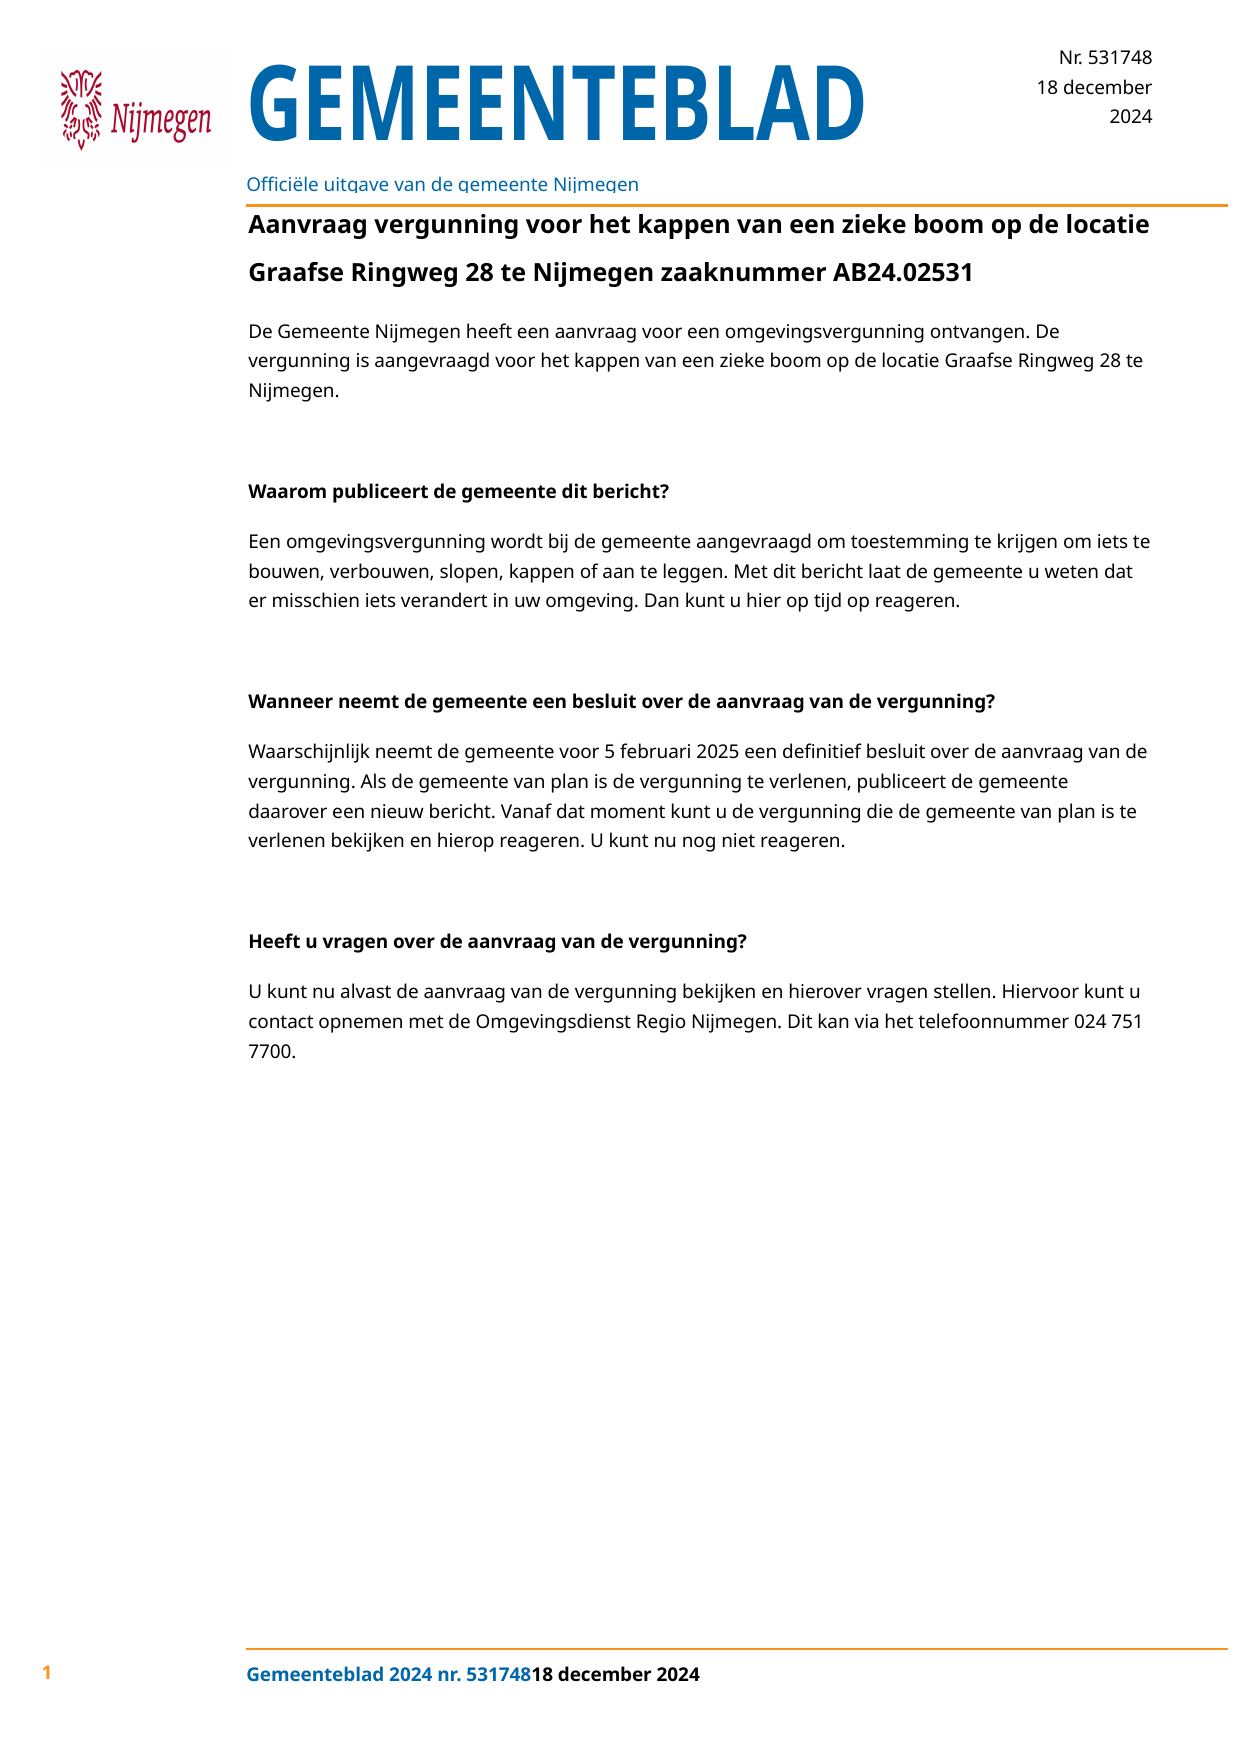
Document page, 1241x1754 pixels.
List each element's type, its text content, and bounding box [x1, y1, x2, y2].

text Waarschijnlijk neemt de gemeente voor 5 februari 2025 een definitief besluit over de aanvraag van de vergunning. Als de gemeente van plan is de vergunning te verlenen, publiceert de gemeente daarover een nieuw bericht. Vanaf dat moment kunt u de vergunning die de gemeente van plan is te verlenen bekijken en hierop reageren. U kunt nu nog niet reageren. [248, 739, 1152, 853]
text Aanvraag vergunning voor het kappen van een zieke boom op de locatie Graafse Ringweg 28 te Nijmegen zaaknummer AB24.02531 [248, 207, 1152, 288]
text Heeft u vragen over de aanvraag van de vergunning? [248, 928, 1152, 954]
text U kunt nu alvast de aanvraag van de vergunning bekijken en hierover vragen stellen. Hiervoor kunt u contact opnemen met de Omgevingsdienst Regio Nijmegen. Dit kan via het telefoonnummer 024 751 7700. [248, 979, 1152, 1064]
text De Gemeente Nijmegen heeft een aanvraag voor een omgevingsvergunning ontvangen. De vergunning is aangevraagd voor het kappen van een zieke boom op de locatie Graafse Ringweg 28 te Nijmegen. [248, 318, 1152, 403]
text Wanneer neemt de gemeente een besluit over de aanvraag van de vergunning? [248, 688, 1152, 714]
text Waarom publiceert de gemeente dit bericht? [248, 478, 1152, 504]
text Een omgevingsvergunning wordt bij de gemeente aangevraagd om toestemming te krijgen om iets te bouwen, verbouwen, slopen, kappen of aan te leggen. Met dit bericht laat de gemeente u weten dat er misschien iets verandert in uw omgeving. Dan kunt u hier op tijd op reageren. [248, 528, 1152, 613]
picture [41, 47, 231, 172]
